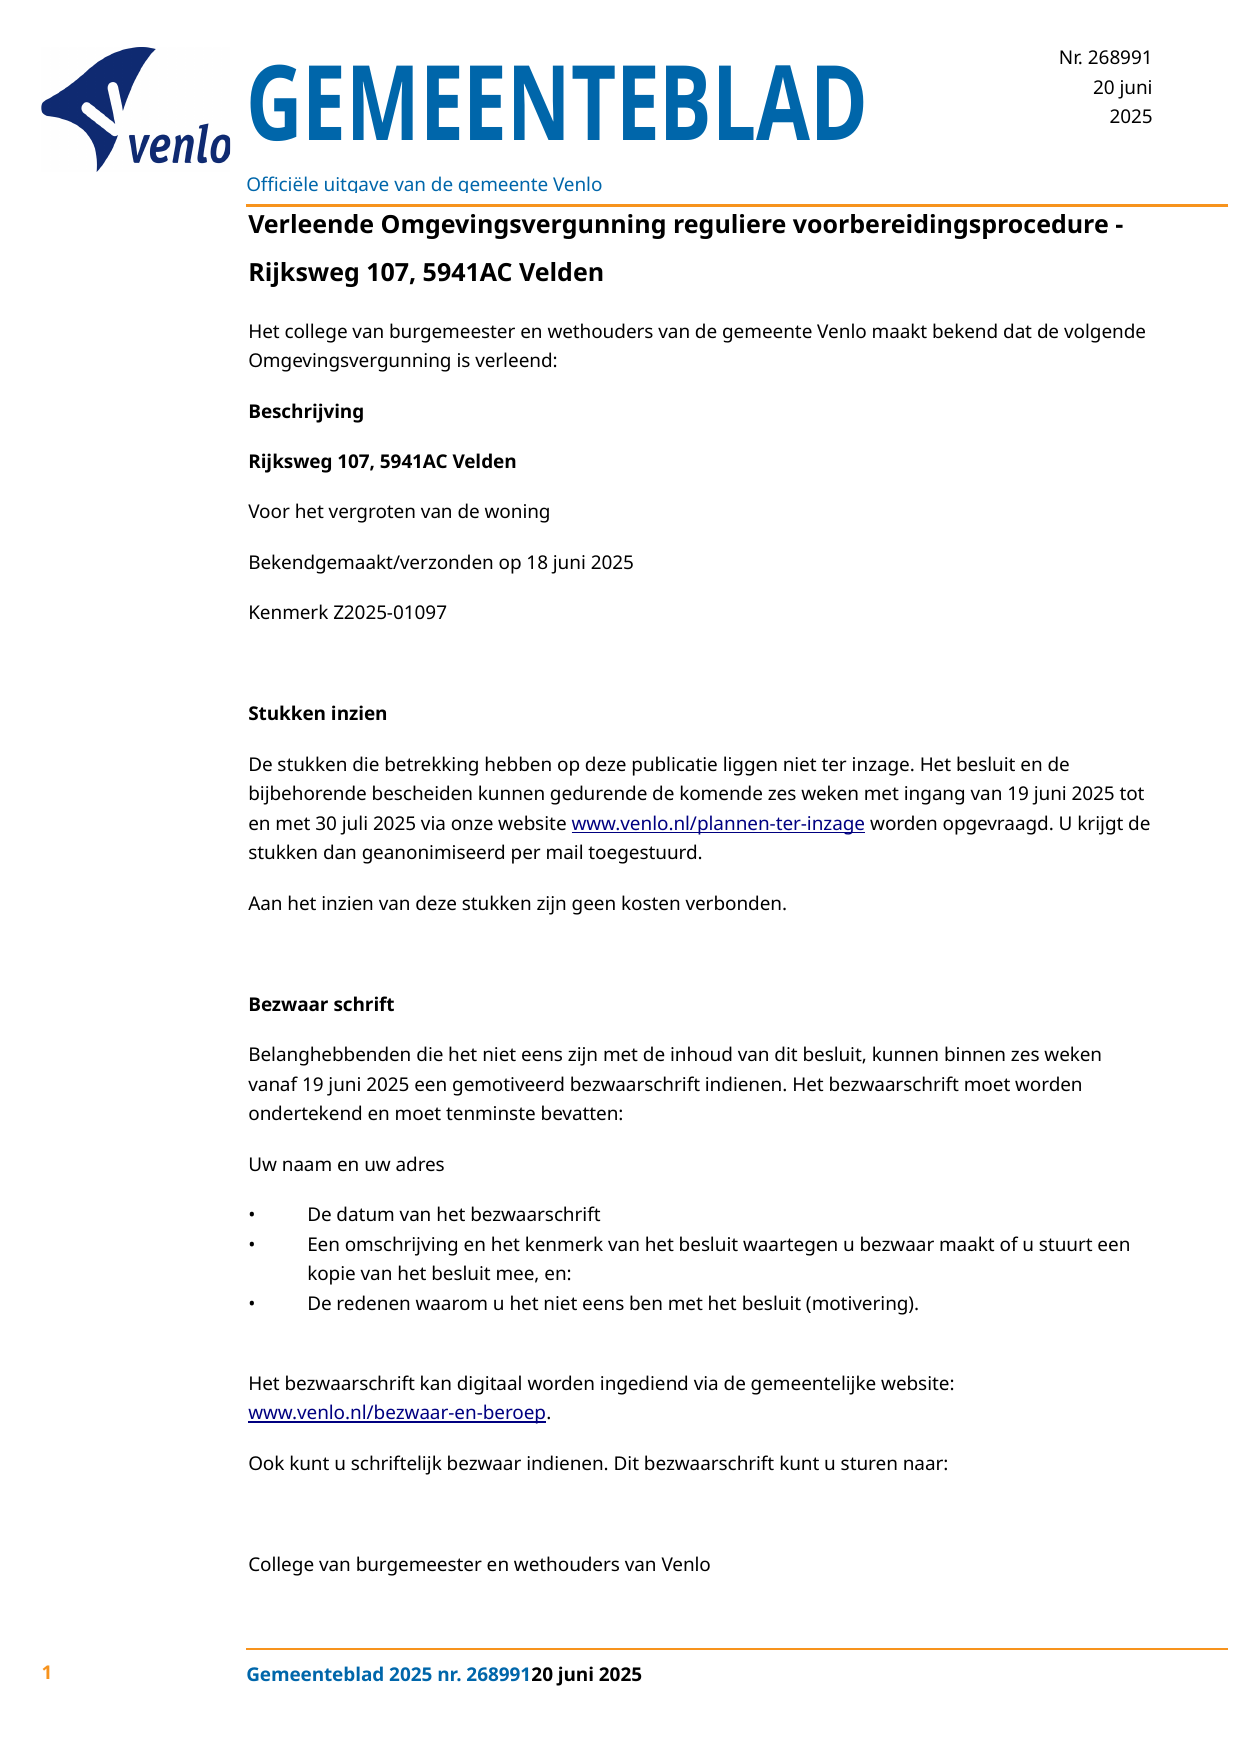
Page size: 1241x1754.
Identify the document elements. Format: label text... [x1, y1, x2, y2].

text Stukken inzien [248, 700, 1152, 726]
text Verleende Omgevingsvergunning reguliere voorbereidingsprocedure - Rijksweg 107, 5941AC Velden [248, 207, 1152, 288]
text Bezwaar schrift [248, 991, 1152, 1017]
text Aan het inzien van deze stukken zijn geen kosten verbonden. [248, 890, 1152, 916]
text Bekendgemaakt/verzonden op 18 juni 2025 [248, 549, 1152, 575]
list De redenen waarom u het niet eens ben met het besluit (motivering). [248, 1290, 1152, 1316]
text College van burgemeester en wethouders van Venlo [248, 1551, 1152, 1577]
text Het college van burgemeester en wethouders van de gemeente Venlo maakt bekend dat de volgende Omgevingsvergunning is verleend: [248, 318, 1152, 373]
text De stukken die betrekking hebben op deze publicatie liggen niet ter inzage. Het besluit en de bijbehorende bescheiden kunnen gedurende de komende zes weken met ingang van 19 juni 2025 tot en met 30 juli 2025 via onze website www.venlo.nl/plannen-ter-inzage worden opgevraagd. U krijgt de stukken dan geanonimiseerd per mail toegestuurd. [248, 751, 1152, 865]
text Beschrijving [248, 398, 1152, 424]
text Voor het vergroten van de woning [248, 499, 1152, 524]
text Belanghebbenden die het niet eens zijn met de inhoud van dit besluit, kunnen binnen zes weken vanaf 19 juni 2025 een gemotiveerd bezwaarschrift indienen. Het bezwaarschrift moet worden ondertekend en moet tenminste bevatten: [248, 1041, 1152, 1126]
text Rijksweg 107, 5941AC Velden [248, 448, 1152, 474]
list Een omschrijving en het kenmerk van het besluit waartegen u bezwaar maakt of u stuurt een kopie van het besluit mee, en: [248, 1231, 1152, 1286]
picture [41, 47, 231, 172]
text Het bezwaarschrift kan digitaal worden ingediend via de gemeentelijke website: www.venlo.nl/bezwaar-en-beroep. [248, 1370, 1152, 1425]
text Ook kunt u schriftelijk bezwaar indienen. Dit bezwaarschrift kunt u sturen naar: [248, 1450, 1152, 1476]
text Uw naam en uw adres [248, 1151, 1152, 1177]
text Kenmerk Z2025-01097 [248, 599, 1152, 625]
list De datum van het bezwaarschrift [248, 1201, 1152, 1227]
